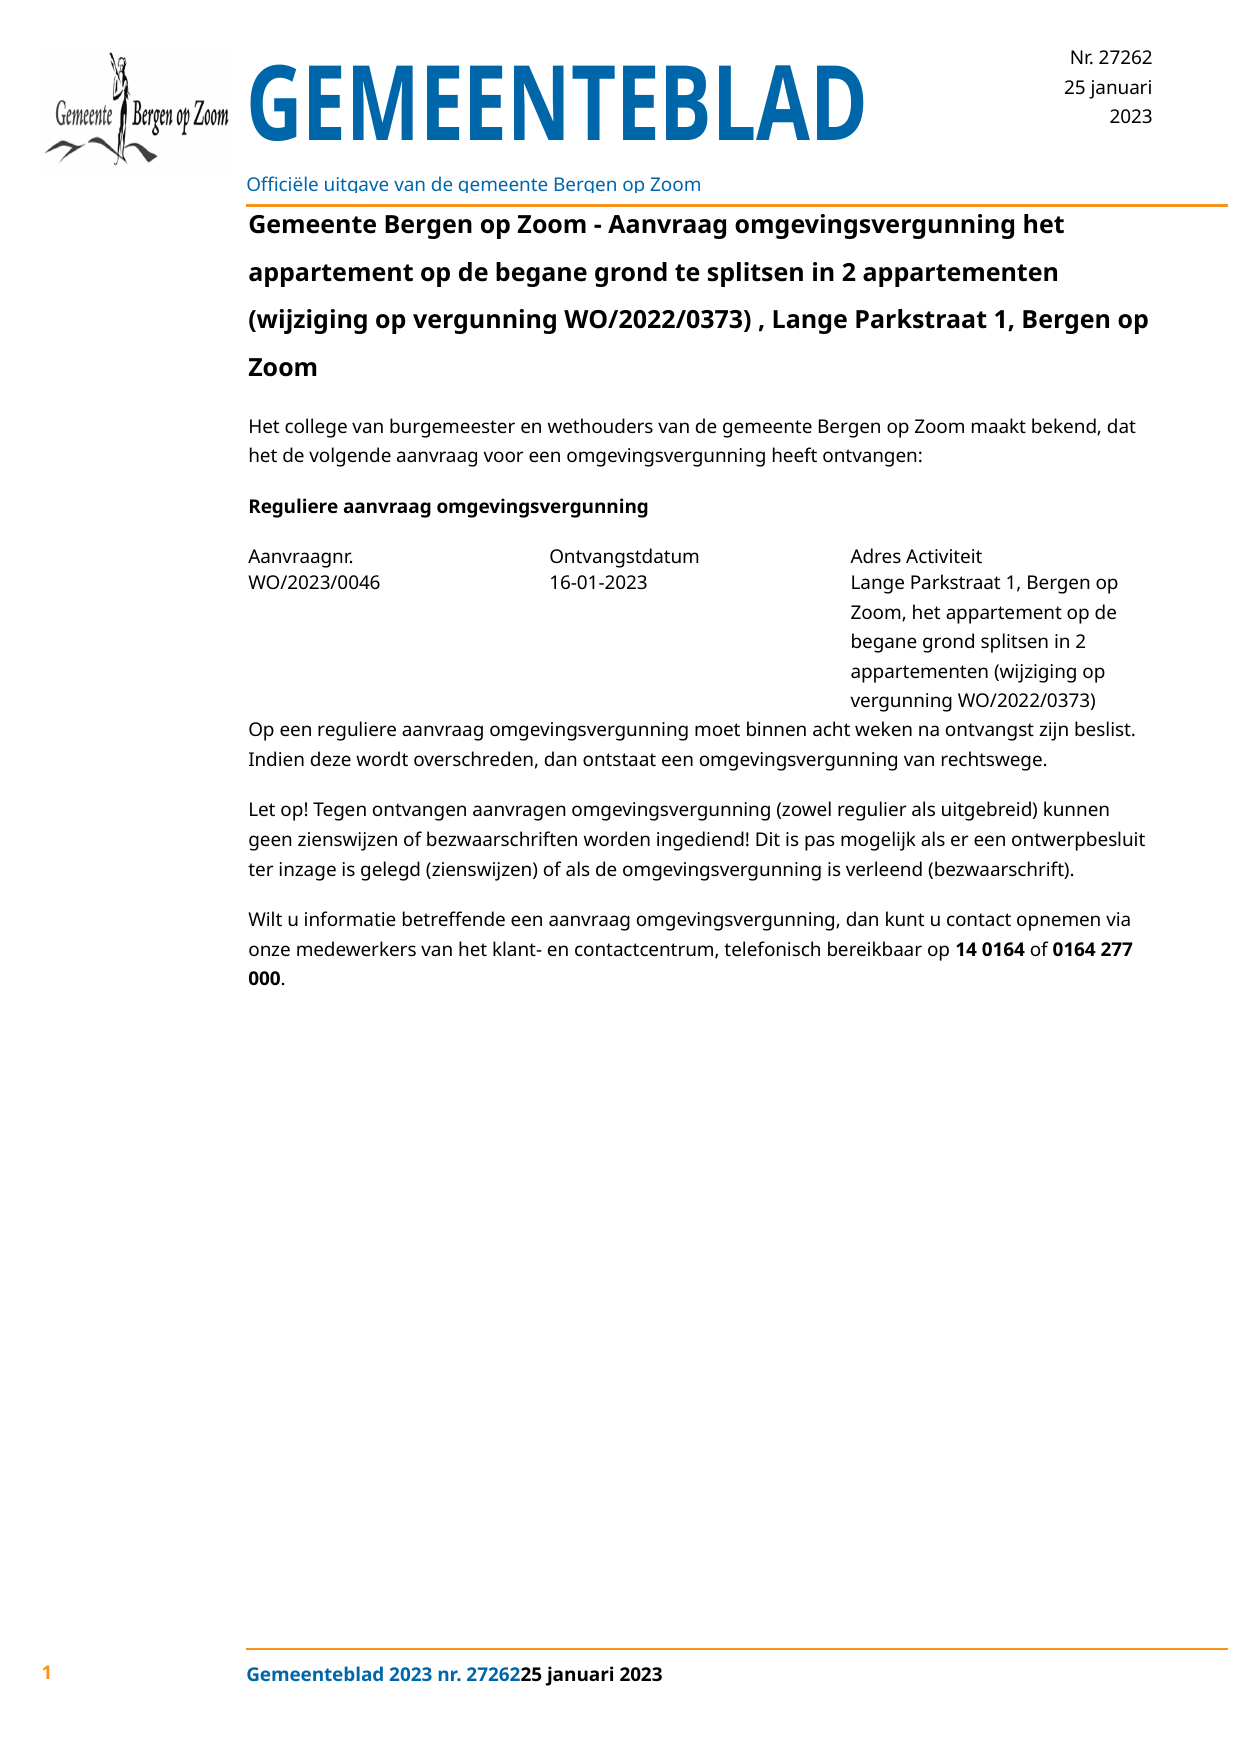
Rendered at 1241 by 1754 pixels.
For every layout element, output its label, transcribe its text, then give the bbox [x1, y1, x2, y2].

table_header Adres Activiteit [850, 544, 1152, 569]
text Wilt u informatie betreffende een aanvraag omgevingsvergunning, dan kunt u contact opnemen via onze medewerkers van het klant- en contactcentrum, telefonisch bereikbaar op 14 0164 of 0164 277 000. [248, 906, 1152, 991]
text Reguliere aanvraag omgevingsvergunning [248, 493, 1152, 519]
table_cell WO/2023/0046 [248, 569, 549, 713]
table_header Aanvraagnr. [248, 544, 549, 569]
text Let op! Tegen ontvangen aanvragen omgevingsvergunning (zowel regulier als uitgebreid) kunnen geen zienswijzen of bezwaarschriften worden ingediend! Dit is pas mogelijk als er een ontwerpbesluit ter inzage is gelegd (zienswijzen) of als de omgevingsvergunning is verleend (bezwaarschrift). [248, 797, 1152, 882]
text Op een reguliere aanvraag omgevingsvergunning moet binnen acht weken na ontvangst zijn beslist. Indien deze wordt overschreden, dan ontstaat een omgevingsvergunning van rechtswege. [248, 717, 1152, 772]
text Het college van burgemeester en wethouders van de gemeente Bergen op Zoom maakt bekend, dat het de volgende aanvraag voor een omgevingsvergunning heeft ontvangen: [248, 413, 1152, 468]
text Gemeente Bergen op Zoom - Aanvraag omgevingsvergunning het appartement op de begane grond te splitsen in 2 appartementen (wijziging op vergunning WO/2022/0373) , Lange Parkstraat 1, Bergen op Zoom [248, 207, 1152, 384]
table_cell Lange Parkstraat 1, Bergen op Zoom, het appartement op de begane grond splitsen in 2 appartementen (wijziging op vergunning WO/2022/0373) [850, 569, 1152, 713]
picture [41, 47, 231, 172]
table_cell 16-01-2023 [549, 569, 850, 713]
table_header Ontvangstdatum [549, 544, 850, 569]
